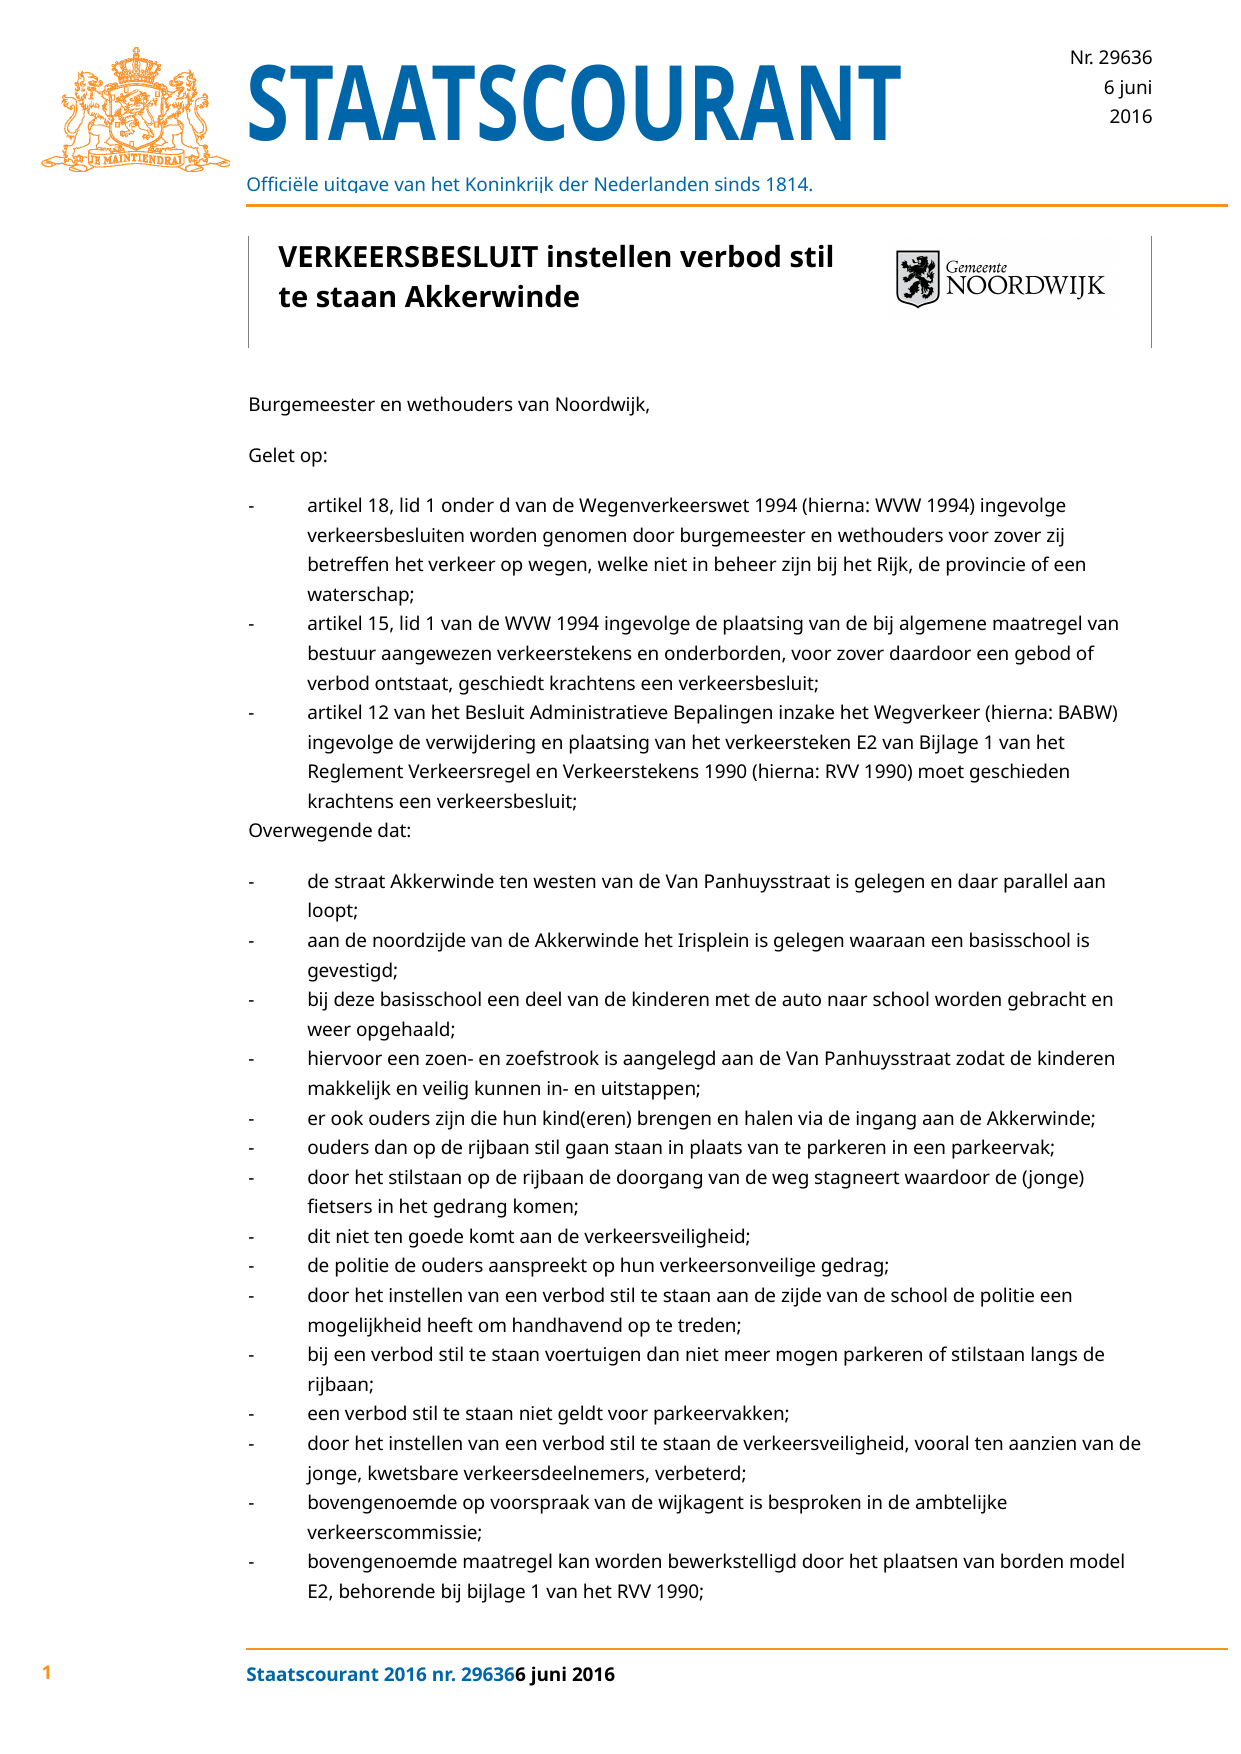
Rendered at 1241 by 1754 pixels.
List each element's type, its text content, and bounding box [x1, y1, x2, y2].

list hiervoor een zoen- en zoefstrook is aangelegd aan de Van Panhuysstraat zodat de kinderen makkelijk en veilig kunnen in- en uitstappen; [248, 1046, 1152, 1101]
table_header [850, 323, 1151, 348]
list bij deze basisschool een deel van de kinderen met de auto naar school worden gebracht en weer opgehaald; [248, 986, 1152, 1042]
list bovengenoemde op voorspraak van de wijkagent is besproken in de ambtelijke verkeerscommissie; [248, 1489, 1152, 1544]
list bovengenoemde maatregel kan worden bewerkstelligd door het plaatsen van borden model E2, behorende bij bijlage 1 van het RVV 1990; [248, 1548, 1152, 1604]
picture [41, 47, 231, 172]
text Overwegende dat: [248, 818, 1152, 843]
list artikel 15, lid 1 van de WVW 1994 ingevolge de plaatsing van de bij algemene maatregel van bestuur aangewezen verkeerstekens en onderborden, voor zover daardoor een gebod of verbod ontstaat, geschiedt krachtens een verkeersbesluit; [248, 611, 1152, 695]
list de straat Akkerwinde ten westen van de Van Panhuysstraat is gelegen en daar parallel aan loopt; [248, 868, 1152, 923]
list door het stilstaan op de rijbaan de doorgang van de weg stagneert waardoor de (jonge) fietsers in het gedrang komen; [248, 1164, 1152, 1219]
list door het instellen van een verbod stil te staan de verkeersveiligheid, vooral ten aanzien van de jonge, kwetsbare verkeersdeelnemers, verbeterd; [248, 1430, 1152, 1485]
list artikel 12 van het Besluit Administratieve Bepalingen inzake het Wegverkeer (hierna: BABW) ingevolge de verwijdering en plaatsing van het verkeersteken E2 van Bijlage 1 van het Reglement Verkeersregel en Verkeerstekens 1990 (hierna: RVV 1990) moet geschieden krachtens een verkeersbesluit; [248, 699, 1152, 814]
list ouders dan op de rijbaan stil gaan staan in plaats van te parkeren in een parkeervak; [248, 1134, 1152, 1160]
table_header [850, 236, 882, 322]
list de politie de ouders aanspreekt op hun verkeersonveilige gedrag; [248, 1253, 1152, 1278]
list bij een verbod stil te staan voertuigen dan niet meer mogen parkeren of stilstaan langs de rijbaan; [248, 1341, 1152, 1397]
table_header VERKEERSBESLUIT instellen verbod stil te staan Akkerwinde [249, 236, 850, 348]
list dit niet ten goede komt aan de verkeersveiligheid; [248, 1223, 1152, 1249]
list door het instellen van een verbod stil te staan aan de zijde van de school de politie een mogelijkheid heeft om handhavend op te treden; [248, 1282, 1152, 1337]
table_header [1119, 236, 1151, 322]
text Gelet op: [248, 442, 1152, 467]
picture [882, 236, 1119, 323]
list er ook ouders zijn die hun kind(eren) brengen en halen via de ingang aan de Akkerwinde; [248, 1105, 1152, 1130]
text Burgemeester en wethouders van Noordwijk, [248, 391, 1152, 417]
list artikel 18, lid 1 onder d van de Wegenverkeerswet 1994 (hierna: WVW 1994) ingevolge verkeersbesluiten worden genomen door burgemeester en wethouders voor zover zij betreffen het verkeer op wegen, welke niet in beheer zijn bij het Rijk, de provincie of een waterschap; [248, 492, 1152, 607]
list een verbod stil te staan niet geldt voor parkeervakken; [248, 1401, 1152, 1426]
list aan de noordzijde van de Akkerwinde het Irisplein is gelegen waaraan een basisschool is gevestigd; [248, 927, 1152, 982]
